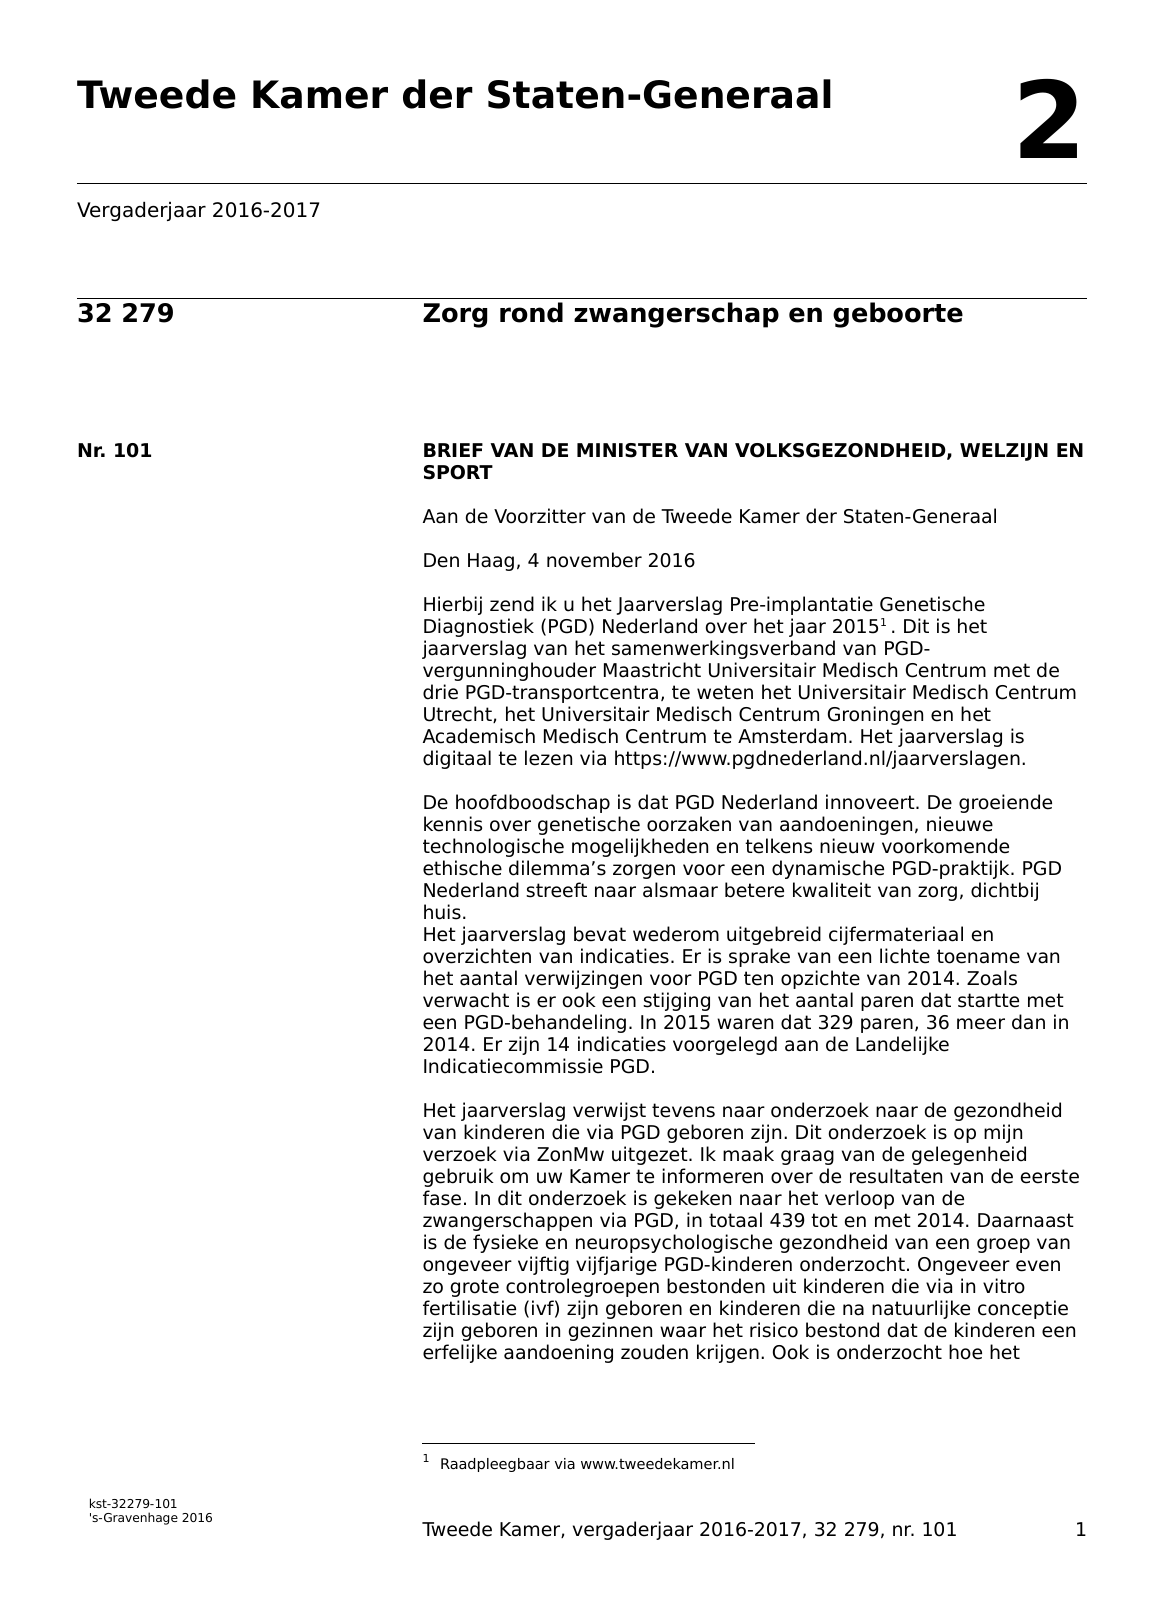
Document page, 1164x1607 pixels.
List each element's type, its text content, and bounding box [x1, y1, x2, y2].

text Raadpleegbaar via www.tweedekamer.nl [422, 1452, 1087, 1474]
text Aan de Voorzitter van de Tweede Kamer der Staten-Generaal [422, 506, 1087, 528]
table_header 2 [886, 59, 1087, 183]
text kst-32279-101 [88, 1497, 323, 1511]
text Den Haag, 4 november 2016 [422, 550, 1087, 572]
text 's-Gravenhage 2016 [88, 1511, 323, 1525]
text De hoofdboodschap is dat PGD Nederland innoveert. De groeiende kennis over genetische oorzaken van aandoeningen, nieuwe technologische mogelijkheden en telkens nieuw voorkomende ethische dilemma’s zorgen voor een dynamische PGD-praktijk. PGD Nederland streeft naar alsmaar betere kwaliteit van zorg, dichtbij huis. [422, 792, 1087, 924]
text Hierbij zend ik u het Jaarverslag Pre-implantatie Genetische Diagnostiek (PGD) Nederland over het jaar 2015. Dit is het jaarverslag van het samenwerkingsverband van PGD-vergunninghouder Maastricht Universitair Medisch Centrum met de drie PGD-transportcentra, te weten het Universitair Medisch Centrum Utrecht, het Universitair Medisch Centrum Groningen en het Academisch Medisch Centrum te Amsterdam. Het jaarverslag is digitaal te lezen via https://www.pgdnederland.nl/jaarverslagen. [422, 594, 1087, 770]
table_header Tweede Kamer der Staten-Generaal [77, 59, 886, 183]
subtitle 32 279 Zorg rond zwangerschap en geboorte [77, 299, 1087, 329]
text Het jaarverslag verwijst tevens naar onderzoek naar de gezondheid van kinderen die via PGD geboren zijn. Dit onderzoek is op mijn verzoek via ZonMw uitgezet. Ik maak graag van de gelegenheid gebruik om uw Kamer te informeren over de resultaten van de eerste fase. In dit onderzoek is gekeken naar het verloop van de zwangerschappen via PGD, in totaal 439 tot en met 2014. Daarnaast is de fysieke en neuropsychologische gezondheid van een groep van ongeveer vijftig vijfjarige PGD-kinderen onderzocht. Ongeveer even zo grote controlegroepen bestonden uit kinderen die via in vitro fertilisatie (ivf) zijn geboren en kinderen die na natuurlijke conceptie zijn geboren in gezinnen waar het risico bestond dat de kinderen een erfelijke aandoening zouden krijgen. Ook is onderzocht hoe het [422, 1100, 1087, 1364]
subtitle Nr. 101 BRIEF VAN DE MINISTER VAN VOLKSGEZONDHEID, WELZIJN EN SPORT [77, 440, 1087, 484]
table_cell Vergaderjaar 2016-2017 [77, 184, 1087, 298]
text Het jaarverslag bevat wederom uitgebreid cijfermateriaal en overzichten van indicaties. Er is sprake van een lichte toename van het aantal verwijzingen voor PGD ten opzichte van 2014. Zoals verwacht is er ook een stijging van het aantal paren dat startte met een PGD-behandeling. In 2015 waren dat 329 paren, 36 meer dan in 2014. Er zijn 14 indicaties voorgelegd aan de Landelijke Indicatiecommissie PGD. [422, 924, 1087, 1078]
